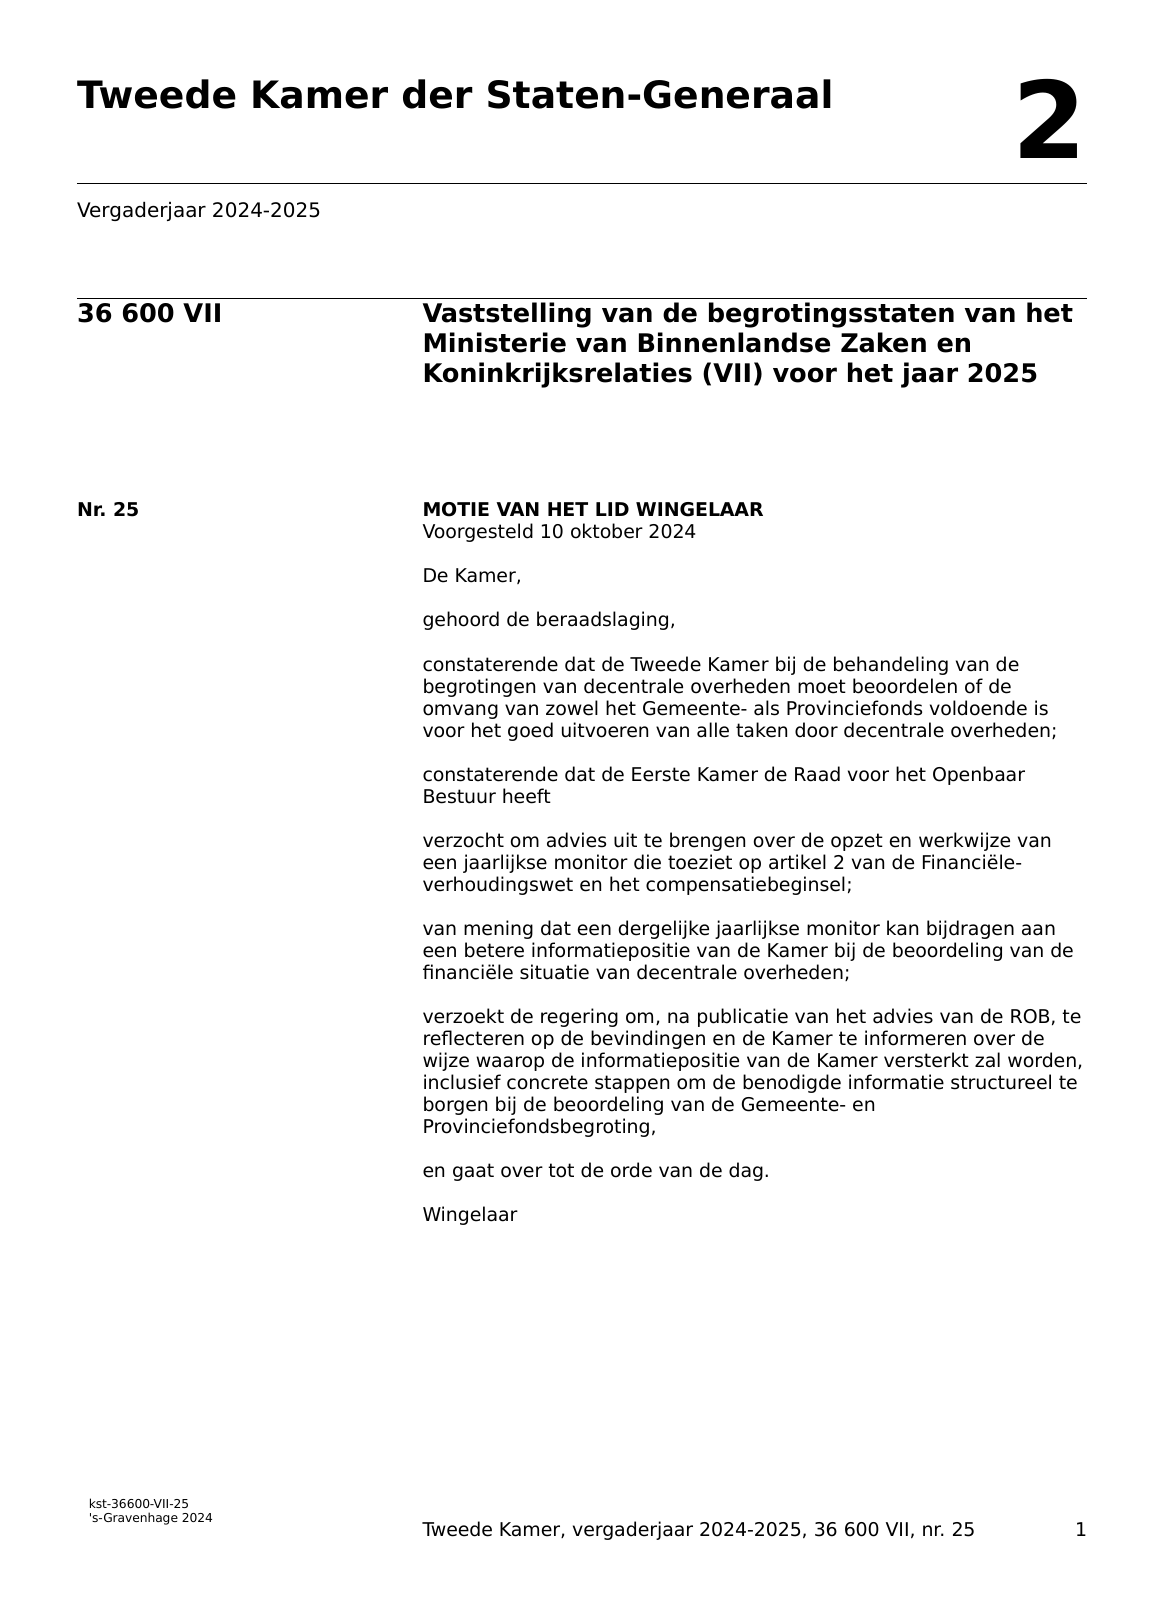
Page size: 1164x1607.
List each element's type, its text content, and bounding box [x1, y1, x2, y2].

text en gaat over tot de orde van de dag. [422, 1160, 1087, 1182]
table_header Tweede Kamer der Staten-Generaal [77, 59, 886, 183]
table_cell Vergaderjaar 2024-2025 [77, 184, 1087, 298]
text gehoord de beraadslaging, [422, 609, 1087, 631]
text kst-36600-VII-25 [88, 1497, 323, 1511]
text Wingelaar [422, 1204, 1087, 1226]
subtitle Nr. 25 MOTIE VAN HET LID WINGELAAR [77, 499, 1087, 521]
text 's-Gravenhage 2024 [88, 1511, 323, 1525]
text De Kamer, [422, 565, 1087, 587]
text verzoekt de regering om, na publicatie van het advies van de ROB, te reflecteren op de bevindingen en de Kamer te informeren over de wijze waarop de informatiepositie van de Kamer versterkt zal worden, inclusief concrete stappen om de benodigde informatie structureel te borgen bij de beoordeling van de Gemeente- en Provinciefondsbegroting, [422, 1006, 1087, 1138]
table_header 2 [886, 59, 1087, 183]
text verzocht om advies uit te brengen over de opzet en werkwijze van een jaarlijkse monitor die toeziet op artikel 2 van de Financiële-verhoudingswet en het compensatiebeginsel; [422, 830, 1087, 896]
text constaterende dat de Eerste Kamer de Raad voor het Openbaar Bestuur heeft [422, 764, 1087, 808]
subtitle 36 600 VII Vaststelling van de begrotingsstaten van het Ministerie van Binnenlandse Zaken en Koninkrijksrelaties (VII) voor het jaar 2025 [77, 299, 1087, 388]
text constaterende dat de Tweede Kamer bij de behandeling van de begrotingen van decentrale overheden moet beoordelen of de omvang van zowel het Gemeente- als Provinciefonds voldoende is voor het goed uitvoeren van alle taken door decentrale overheden; [422, 653, 1087, 741]
text van mening dat een dergelijke jaarlijkse monitor kan bijdragen aan een betere informatiepositie van de Kamer bij de beoordeling van de financiële situatie van decentrale overheden; [422, 918, 1087, 984]
text Voorgesteld 10 oktober 2024 [422, 521, 1087, 543]
